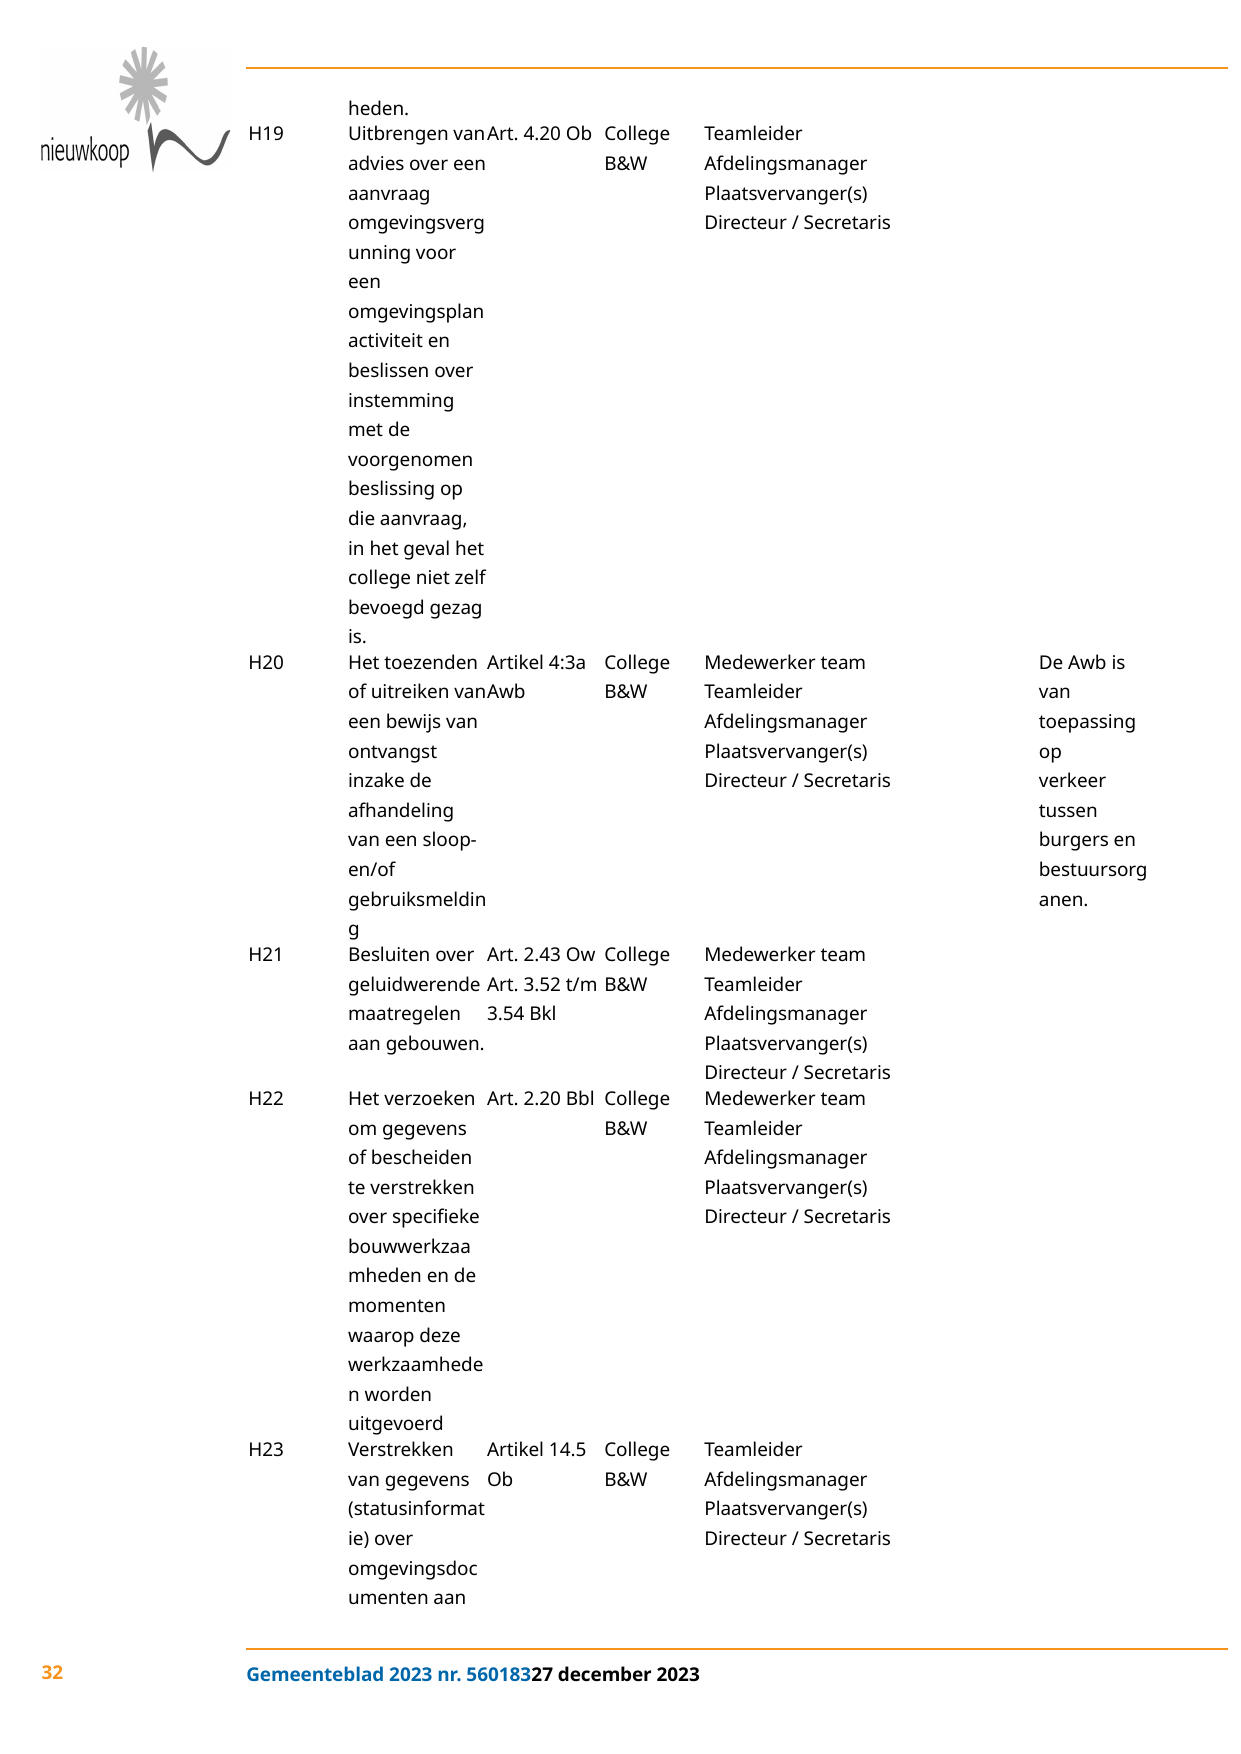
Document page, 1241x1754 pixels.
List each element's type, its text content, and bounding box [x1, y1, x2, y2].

table_cell College B&W [604, 941, 704, 1085]
table_cell [487, 95, 604, 121]
table_cell [704, 95, 939, 121]
table_cell H21 [248, 941, 348, 1085]
table_cell heden. [348, 95, 487, 121]
table_cell H23 [248, 1436, 348, 1610]
table_cell Teamleider Afdelingsmanager Plaatsvervanger(s) Directeur / Secretaris [704, 121, 939, 649]
table_cell Medewerker team Teamleider Afdelingsmanager Plaatsvervanger(s) Directeur / Secretaris [704, 649, 939, 941]
table_cell Teamleider Afdelingsmanager Plaatsvervanger(s) Directeur / Secretaris [704, 1436, 939, 1610]
table_cell H20 [248, 649, 348, 941]
table_cell College B&W [604, 1085, 704, 1436]
table_cell Het toezenden of uitreiken van een bewijs van ontvangst inzake de afhandeling van een sloop- en/of gebruiksmelding [348, 649, 487, 941]
table_cell [604, 95, 704, 121]
table_cell [939, 1436, 1039, 1610]
table_cell De Awb is van toepassing op verkeer tussen burgers en bestuursorganen. [1039, 649, 1152, 941]
table_cell Art. 2.20 Bbl [487, 1085, 604, 1436]
table_cell [939, 1085, 1039, 1436]
table_cell College B&W [604, 121, 704, 649]
table_cell Art. 2.43 Ow Art. 3.52 t/m 3.54 Bkl [487, 941, 604, 1085]
table_cell College B&W [604, 1436, 704, 1610]
table_cell Artikel 4:3a Awb [487, 649, 604, 941]
table_cell Medewerker team Teamleider Afdelingsmanager Plaatsvervanger(s) Directeur / Secretaris [704, 1085, 939, 1436]
table_cell [1039, 121, 1152, 649]
table_cell H22 [248, 1085, 348, 1436]
picture [41, 47, 231, 172]
table_cell [1039, 941, 1152, 1085]
table_cell Uitbrengen van advies over een aanvraag omgevingsvergunning voor een omgevingsplanactiviteit en beslissen over instemming met de voorgenomen beslissing op die aanvraag, in het geval het college niet zelf bevoegd gezag is. [348, 121, 487, 649]
table_cell [939, 95, 1039, 121]
table_cell [939, 649, 1039, 941]
table_cell [939, 941, 1039, 1085]
table_cell [939, 121, 1039, 649]
table_cell Art. 4.20 Ob [487, 121, 604, 649]
table_cell H19 [248, 121, 348, 649]
table_cell [1039, 1085, 1152, 1436]
table_cell [1039, 95, 1152, 121]
table_cell Verstrekken van gegevens (statusinformatie) over omgevingsdocumenten aan [348, 1436, 487, 1610]
table_cell [248, 95, 348, 121]
table_cell Medewerker team Teamleider Afdelingsmanager Plaatsvervanger(s) Directeur / Secretaris [704, 941, 939, 1085]
table_cell Artikel 14.5 Ob [487, 1436, 604, 1610]
table_cell Besluiten over geluidwerende maatregelen aan gebouwen. [348, 941, 487, 1085]
table_cell College B&W [604, 649, 704, 941]
table_cell Het verzoeken om gegevens of bescheiden te verstrekken over specifieke bouwwerkzaamheden en de momenten waarop deze werkzaamheden worden uitgevoerd [348, 1085, 487, 1436]
table_cell [1039, 1436, 1152, 1610]
